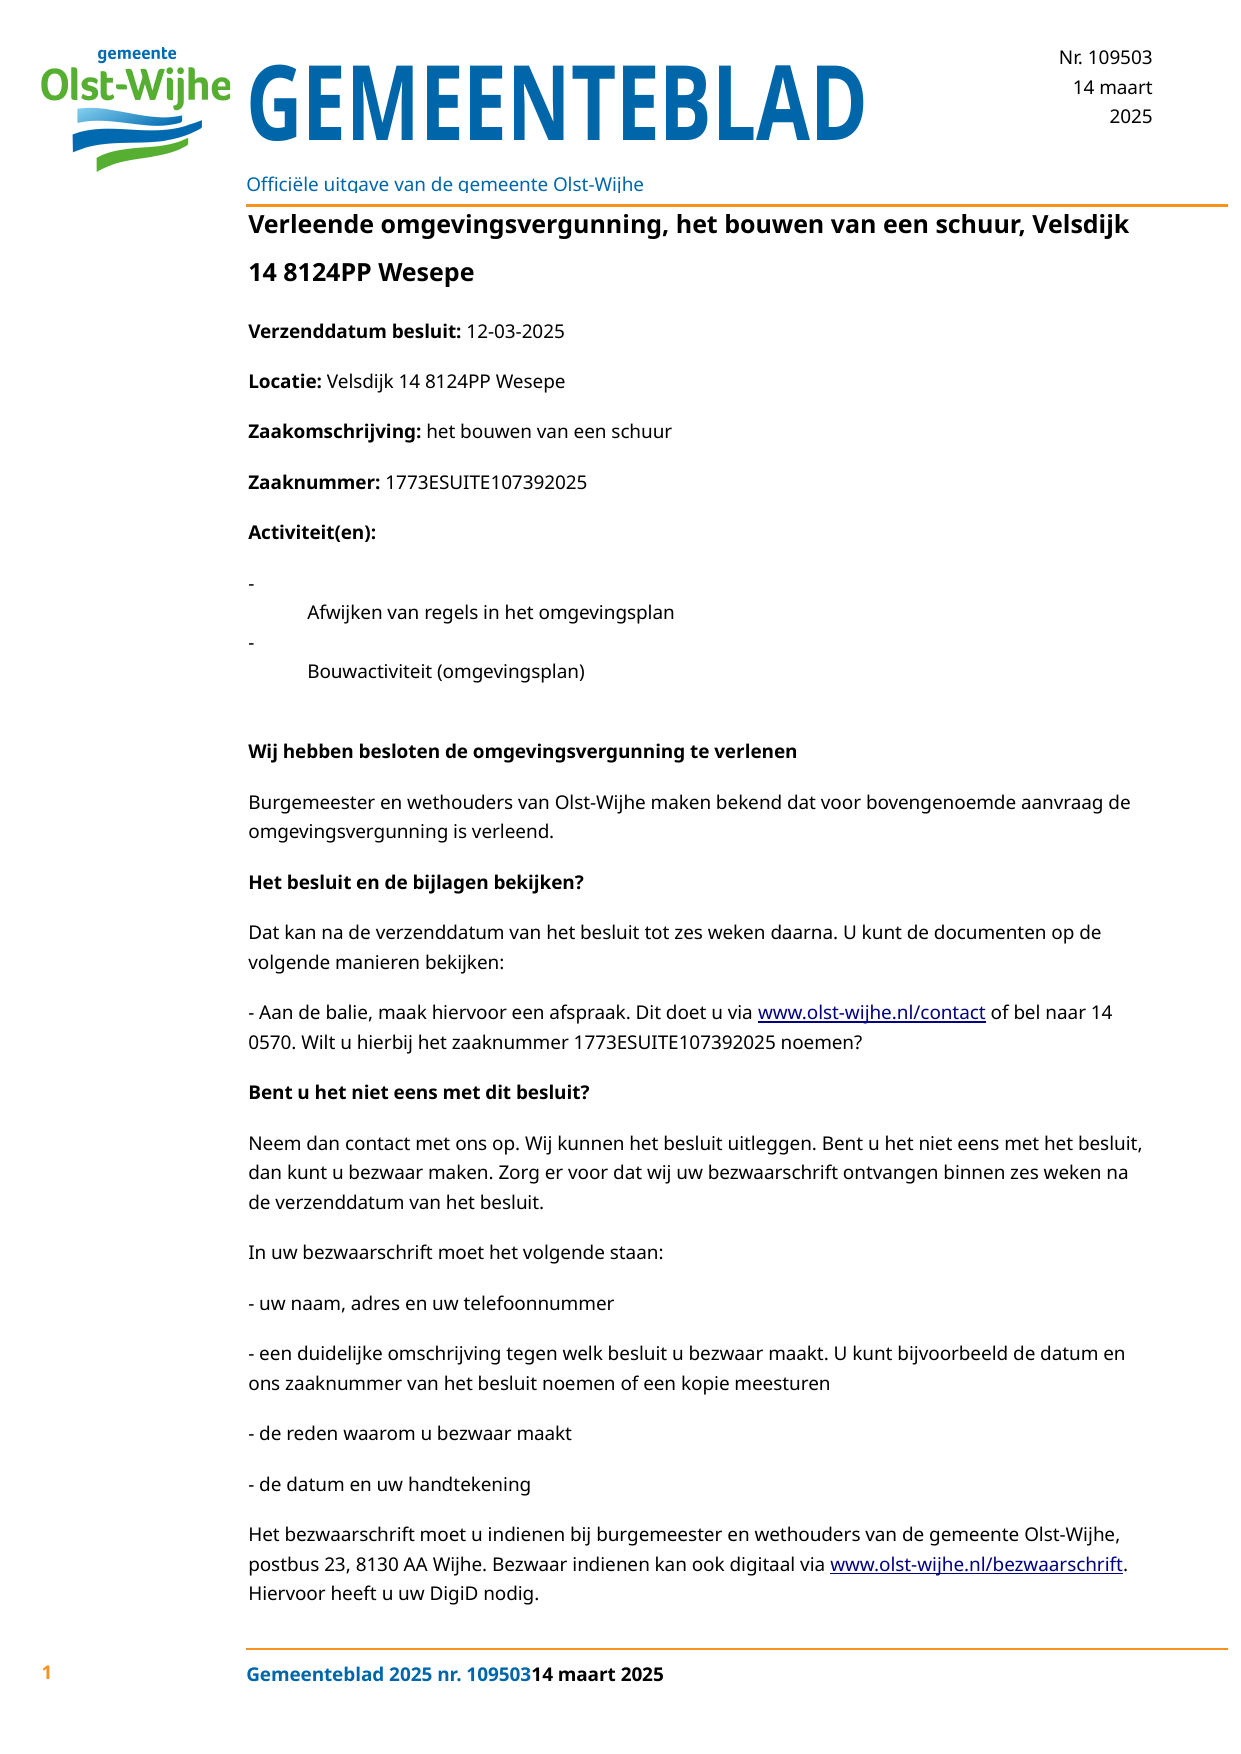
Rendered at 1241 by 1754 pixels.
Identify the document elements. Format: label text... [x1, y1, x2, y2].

text Verleende omgevingsvergunning, het bouwen van een schuur, Velsdijk 14 8124PP Wesepe [248, 207, 1152, 288]
text - uw naam, adres en uw telefoonnummer [248, 1290, 1152, 1316]
text Dat kan na de verzenddatum van het besluit tot zes weken daarna. U kunt de documenten op de volgende manieren bekijken: [248, 919, 1152, 975]
list Bouwactiviteit (omgevingsplan) [248, 659, 1152, 684]
picture [41, 47, 231, 172]
text Bent u het niet eens met dit besluit? [248, 1079, 1152, 1105]
text Het besluit en de bijlagen bekijken? [248, 869, 1152, 895]
text Activiteit(en): [248, 519, 1152, 545]
text Neem dan contact met ons op. Wij kunnen het besluit uitleggen. Bent u het niet eens met het besluit, dan kunt u bezwaar maken. Zorg er voor dat wij uw bezwaarschrift ontvangen binnen zes weken na de verzenddatum van het besluit. [248, 1130, 1152, 1215]
text In uw bezwaarschrift moet het volgende staan: [248, 1239, 1152, 1265]
text Zaaknummer: 1773ESUITE107392025 [248, 469, 1152, 495]
text - de reden waarom u bezwaar maakt [248, 1420, 1152, 1446]
text Het bezwaarschrift moet u indienen bij burgemeester en wethouders van de gemeente Olst-Wijhe, postbus 23, 8130 AA Wijhe. Bezwaar indienen kan ook digitaal via www.olst-wijhe.nl/bezwaarschrift. Hiervoor heeft u uw DigiD nodig. [248, 1521, 1152, 1606]
text Burgemeester en wethouders van Olst-Wijhe maken bekend dat voor bovengenoemde aanvraag de omgevingsvergunning is verleend. [248, 789, 1152, 844]
text Zaakomschrijving: het bouwen van een schuur [248, 419, 1152, 444]
text Wij hebben besloten de omgevingsvergunning te verlenen [248, 739, 1152, 764]
text - een duidelijke omschrijving tegen welk besluit u bezwaar maakt. U kunt bijvoorbeeld de datum en ons zaaknummer van het besluit noemen of een kopie meesturen [248, 1340, 1152, 1396]
text - de datum en uw handtekening [248, 1471, 1152, 1497]
list Afwijken van regels in het omgevingsplan [248, 599, 1152, 625]
text Locatie: Velsdijk 14 8124PP Wesepe [248, 368, 1152, 394]
text Verzenddatum besluit: 12-03-2025 [248, 318, 1152, 344]
text - Aan de balie, maak hiervoor een afspraak. Dit doet u via www.olst-wijhe.nl/contact of bel naar 14 0570. Wilt u hierbij het zaaknummer 1773ESUITE107392025 noemen? [248, 999, 1152, 1055]
